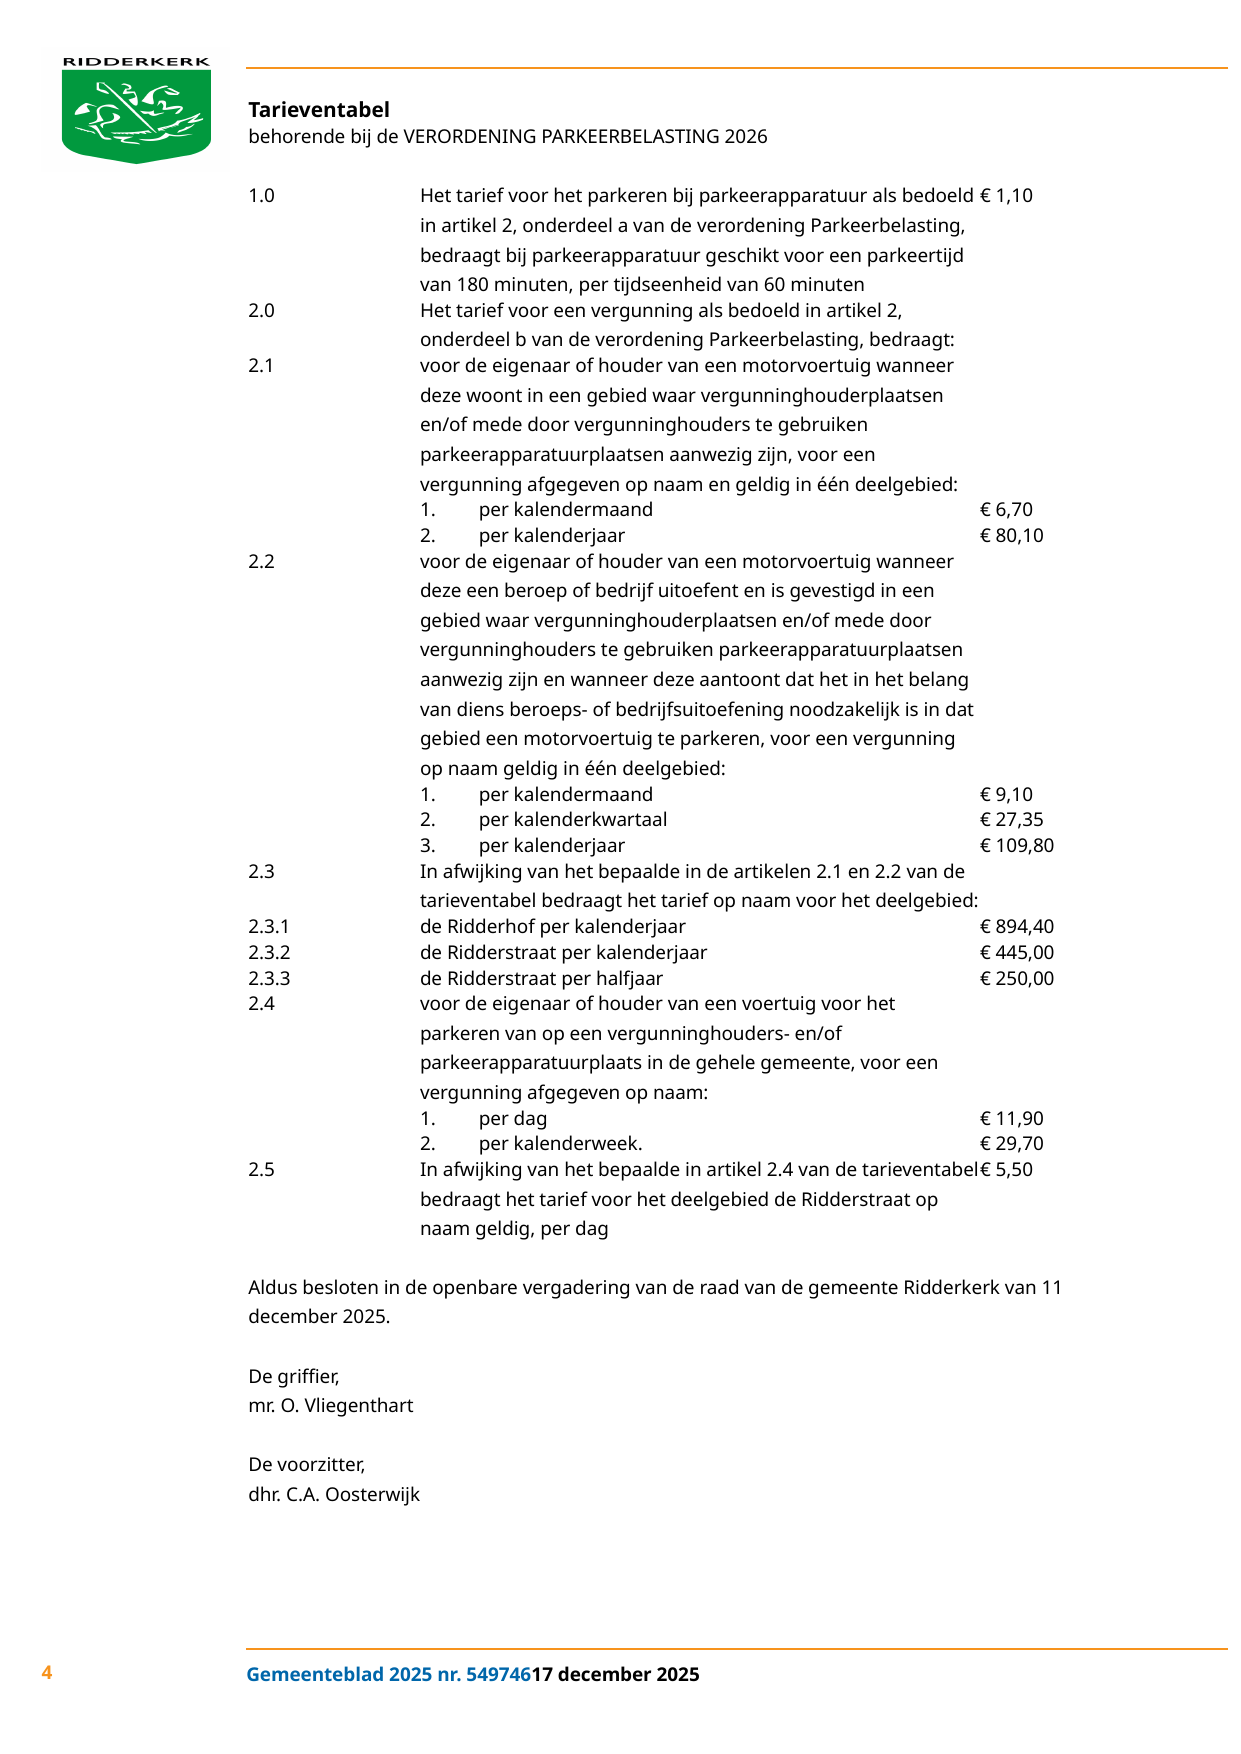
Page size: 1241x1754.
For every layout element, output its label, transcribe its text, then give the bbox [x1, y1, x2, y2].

table_cell [980, 548, 1152, 781]
table_cell voor de eigenaar of houder van een voertuig voor het parkeren van op een vergunninghouders- en/of parkeerapparatuurplaats in de gehele gemeente, voor een vergunning afgegeven op naam: [420, 990, 980, 1105]
table_cell Het tarief voor een vergunning als bedoeld in artikel 2, onderdeel b van de verordening Parkeerbelasting, bedraagt: [420, 297, 980, 352]
table_cell [980, 858, 1152, 913]
table_cell 2.3.1 [248, 913, 420, 939]
table_cell 2.3.3 [248, 965, 420, 990]
table_cell voor de eigenaar of houder van een motorvoertuig wanneer deze een beroep of bedrijf uitoefent en is gevestigd in een gebied waar vergunninghouderplaatsen en/of mede door vergunninghouders te gebruiken parkeerapparatuurplaatsen aanwezig zijn en wanneer deze aantoont dat het in het belang van diens beroeps- of bedrijfsuitoefening noodzakelijk is in dat gebied een motorvoertuig te parkeren, voor een vergunning op naam geldig in één deelgebied: [420, 548, 980, 781]
table_cell per kalendermaand [420, 781, 980, 806]
table_cell per kalenderweek. [420, 1131, 980, 1156]
table_cell per kalenderjaar [420, 522, 980, 548]
text behorende bij de VERORDENING PARKEERBELASTING 2026 [248, 123, 1152, 149]
table_header 1.0 [248, 183, 420, 297]
table_cell € 29,70 [980, 1131, 1152, 1156]
text mr. O. Vliegenthart [248, 1392, 1152, 1418]
table_cell € 11,90 [980, 1105, 1152, 1131]
table_header € 1,10 [980, 183, 1152, 297]
picture [41, 47, 231, 172]
table_cell € 80,10 [980, 522, 1152, 548]
table_cell € 27,35 [980, 806, 1152, 832]
text De voorzitter, [248, 1452, 1152, 1477]
table_cell per kalendermaand [420, 496, 980, 522]
table_cell € 894,40 [980, 913, 1152, 939]
table_cell € 5,50 [980, 1156, 1152, 1241]
table_cell [248, 1105, 420, 1131]
table_cell de Ridderstraat per kalenderjaar [420, 939, 980, 965]
table_cell voor de eigenaar of houder van een motorvoertuig wanneer deze woont in een gebied waar vergunninghouderplaatsen en/of mede door vergunninghouders te gebruiken parkeerapparatuurplaatsen aanwezig zijn, voor een vergunning afgegeven op naam en geldig in één deelgebied: [420, 353, 980, 496]
table_cell de Ridderhof per kalenderjaar [420, 913, 980, 939]
table_cell [248, 832, 420, 858]
table_cell [980, 990, 1152, 1105]
table_cell € 6,70 [980, 496, 1152, 522]
table_cell 2.5 [248, 1156, 420, 1241]
table_cell per dag [420, 1105, 980, 1131]
table_cell [248, 1131, 420, 1156]
table_cell [248, 522, 420, 548]
table_header Het tarief voor het parkeren bij parkeerapparatuur als bedoeld in artikel 2, onderdeel a van de verordening Parkeerbelasting, bedraagt bij parkeerapparatuur geschikt voor een parkeertijd van 180 minuten, per tijdseenheid van 60 minuten [420, 183, 980, 297]
table_cell [248, 781, 420, 806]
table_cell [248, 806, 420, 832]
table_cell per kalenderkwartaal [420, 806, 980, 832]
table_cell 2.3 [248, 858, 420, 913]
table_cell 2.0 [248, 297, 420, 352]
table_cell [980, 297, 1152, 352]
text dhr. C.A. Oosterwijk [248, 1481, 1152, 1507]
table_cell per kalenderjaar [420, 832, 980, 858]
table_cell € 9,10 [980, 781, 1152, 806]
table_cell [980, 353, 1152, 496]
table_cell 2.4 [248, 990, 420, 1105]
table_cell [248, 496, 420, 522]
table_cell 2.2 [248, 548, 420, 781]
text Aldus besloten in de openbare vergadering van de raad van de gemeente Ridderkerk van 11 december 2025. [248, 1274, 1152, 1329]
table_cell In afwijking van het bepaalde in de artikelen 2.1 en 2.2 van de tarieventabel bedraagt het tarief op naam voor het deelgebied: [420, 858, 980, 913]
table_cell € 109,80 [980, 832, 1152, 858]
table_cell 2.3.2 [248, 939, 420, 965]
text De griffier, [248, 1363, 1152, 1388]
table_cell € 250,00 [980, 965, 1152, 990]
table_cell 2.1 [248, 353, 420, 496]
table_cell de Ridderstraat per halfjaar [420, 965, 980, 990]
table_cell In afwijking van het bepaalde in artikel 2.4 van de tarieventabel bedraagt het tarief voor het deelgebied de Ridderstraat op naam geldig, per dag [420, 1156, 980, 1241]
text Tarieventabel [248, 95, 1152, 123]
table_cell € 445,00 [980, 939, 1152, 965]
